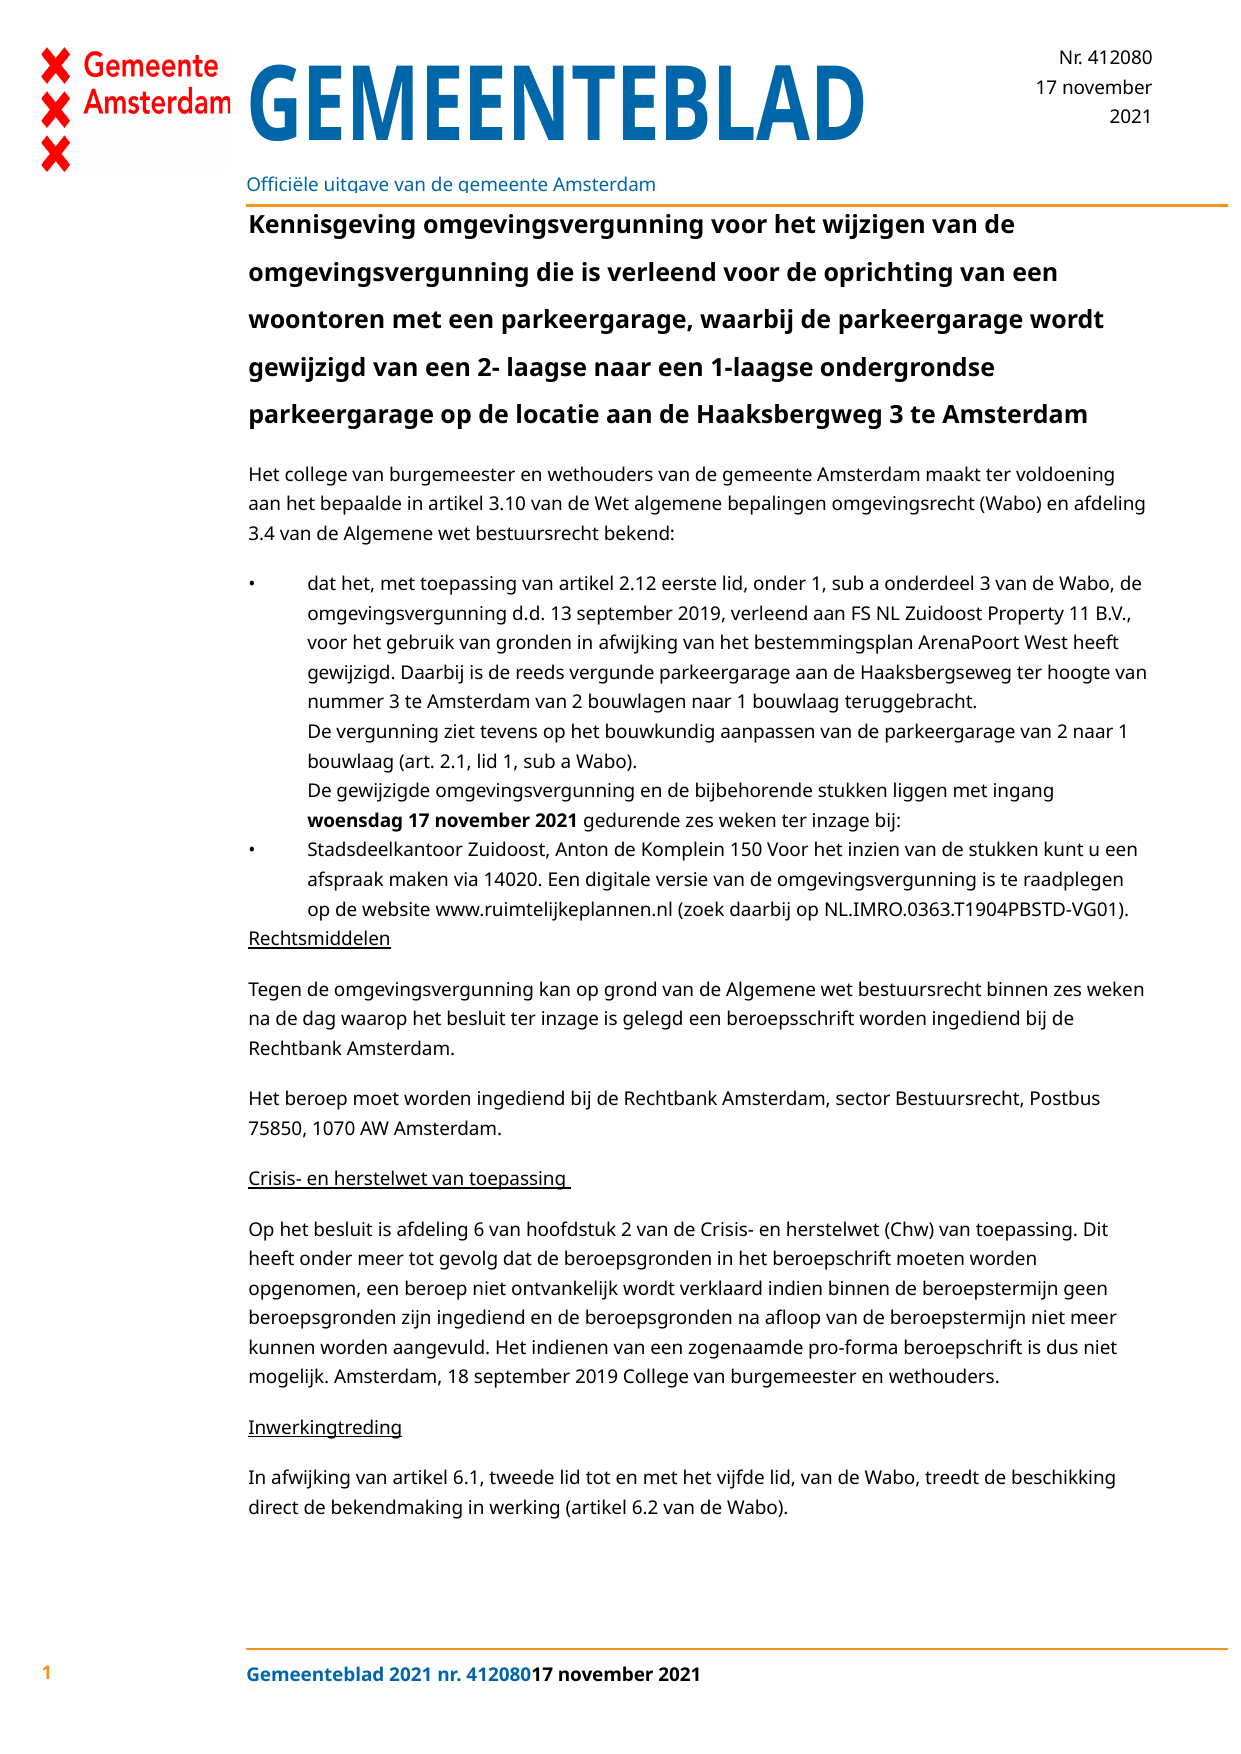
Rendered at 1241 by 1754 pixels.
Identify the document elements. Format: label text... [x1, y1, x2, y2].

list De vergunning ziet tevens op het bouwkundig aanpassen van de parkeergarage van 2 naar 1 bouwlaag (art. 2.1, lid 1, sub a Wabo). [248, 718, 1152, 773]
text In afwijking van artikel 6.1, tweede lid tot en met het vijfde lid, van de Wabo, treedt de beschikking direct de bekendmaking in werking (artikel 6.2 van de Wabo). [248, 1464, 1152, 1520]
list De gewijzigde omgevingsvergunning en de bijbehorende stukken liggen met ingang woensdag 17 november 2021 gedurende zes weken ter inzage bij: [248, 777, 1152, 833]
text Tegen de omgevingsvergunning kan op grond van de Algemene wet bestuursrecht binnen zes weken na de dag waarop het besluit ter inzage is gelegd een beroepsschrift worden ingediend bij de Rechtbank Amsterdam. [248, 976, 1152, 1061]
picture [41, 47, 231, 172]
text Crisis- en herstelwet van toepassing [248, 1165, 1152, 1191]
text Rechtsmiddelen [248, 925, 1152, 951]
text Inwerkingtreding [248, 1414, 1152, 1440]
text Het beroep moet worden ingediend bij de Rechtbank Amsterdam, sector Bestuursrecht, Postbus 75850, 1070 AW Amsterdam. [248, 1085, 1152, 1141]
text Op het besluit is afdeling 6 van hoofdstuk 2 van de Crisis- en herstelwet (Chw) van toepassing. Dit heeft onder meer tot gevolg dat de beroepsgronden in het beroepschrift moeten worden opgenomen, een beroep niet ontvankelijk wordt verklaard indien binnen de beroepstermijn geen beroepsgronden zijn ingediend en de beroepsgronden na afloop van de beroepstermijn niet meer kunnen worden aangevuld. Het indienen van een zogenaamde pro-forma beroepschrift is dus niet mogelijk. Amsterdam, 18 september 2019 College van burgemeester en wethouders. [248, 1216, 1152, 1389]
list Stadsdeelkantoor Zuidoost, Anton de Komplein 150 Voor het inzien van de stukken kunt u een afspraak maken via 14020. Een digitale versie van de omgevingsvergunning is te raadplegen op de website www.ruimtelijkeplannen.nl (zoek daarbij op NL.IMRO.0363.T1904PBSTD-VG01). [248, 837, 1152, 921]
text Kennisgeving omgevingsvergunning voor het wijzigen van de omgevingsvergunning die is verleend voor de oprichting van een woontoren met een parkeergarage, waarbij de parkeergarage wordt gewijzigd van een 2- laagse naar een 1-laagse ondergrondse parkeergarage op de locatie aan de Haaksbergweg 3 te Amsterdam [248, 207, 1152, 431]
text Het college van burgemeester en wethouders van de gemeente Amsterdam maakt ter voldoening aan het bepaalde in artikel 3.10 van de Wet algemene bepalingen omgevingsrecht (Wabo) en afdeling 3.4 van de Algemene wet bestuursrecht bekend: [248, 461, 1152, 546]
list dat het, met toepassing van artikel 2.12 eerste lid, onder 1, sub a onderdeel 3 van de Wabo, de omgevingsvergunning d.d. 13 september 2019, verleend aan FS NL Zuidoost Property 11 B.V., voor het gebruik van gronden in afwijking van het bestemmingsplan ArenaPoort West heeft gewijzigd. Daarbij is de reeds vergunde parkeergarage aan de Haaksbergseweg ter hoogte van nummer 3 te Amsterdam van 2 bouwlagen naar 1 bouwlaag teruggebracht. [248, 570, 1152, 714]
